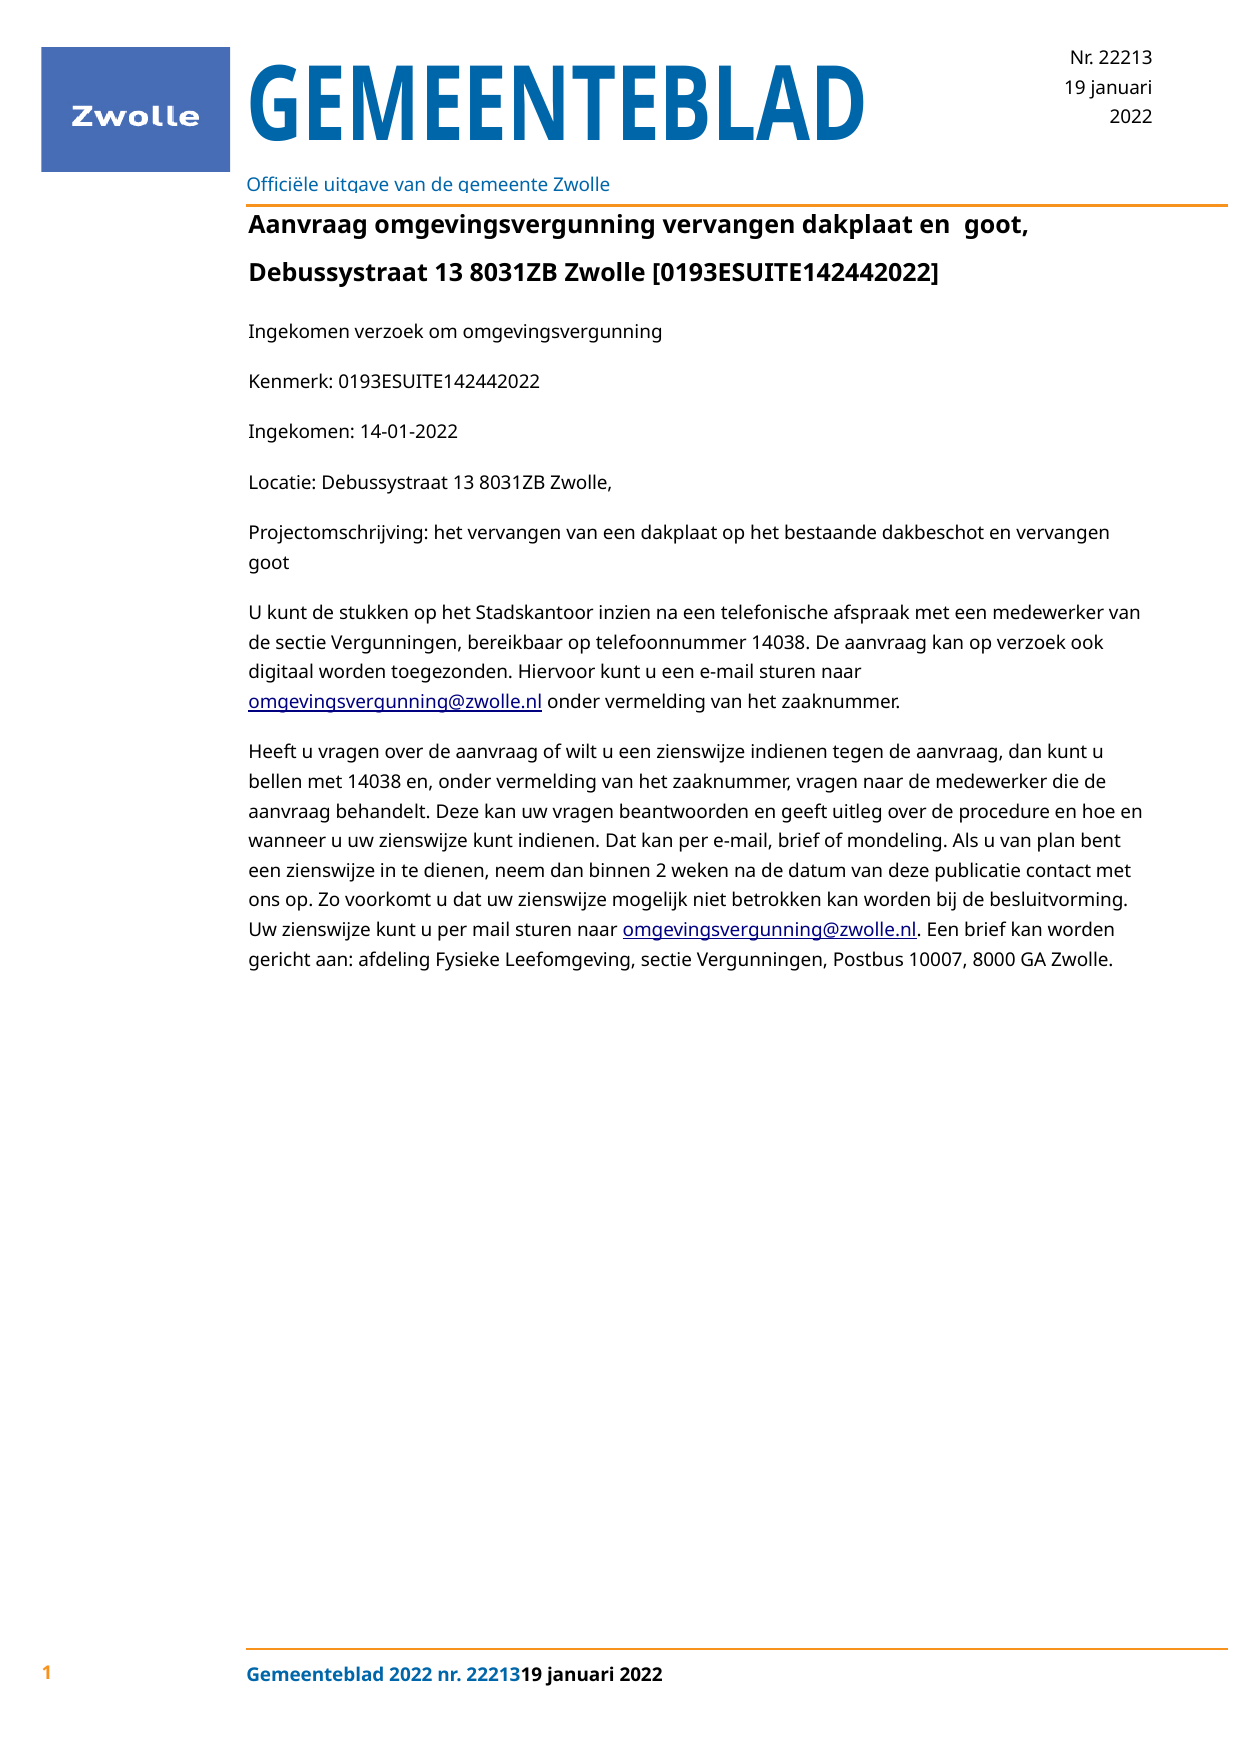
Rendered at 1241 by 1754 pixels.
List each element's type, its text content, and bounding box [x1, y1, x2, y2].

text Ingekomen verzoek om omgevingsvergunning [248, 318, 1152, 344]
text U kunt de stukken op het Stadskantoor inzien na een telefonische afspraak met een medewerker van de sectie Vergunningen, bereikbaar op telefoonnummer 14038. De aanvraag kan op verzoek ook digitaal worden toegezonden. Hiervoor kunt u een e-mail sturen naar omgevingsvergunning@zwolle.nl onder vermelding van het zaaknummer. [248, 599, 1152, 714]
text Ingekomen: 14-01-2022 [248, 419, 1152, 444]
text Locatie: Debussystraat 13 8031ZB Zwolle, [248, 469, 1152, 495]
picture [41, 47, 231, 172]
text Aanvraag omgevingsvergunning vervangen dakplaat en goot, Debussystraat 13 8031ZB Zwolle [0193ESUITE142442022] [248, 207, 1152, 288]
text Heeft u vragen over de aanvraag of wilt u een zienswijze indienen tegen de aanvraag, dan kunt u bellen met 14038 en, onder vermelding van het zaaknummer, vragen naar de medewerker die de aanvraag behandelt. Deze kan uw vragen beantwoorden en geeft uitleg over de procedure en hoe en wanneer u uw zienswijze kunt indienen. Dat kan per e-mail, brief of mondeling. Als u van plan bent een zienswijze in te dienen, neem dan binnen 2 weken na de datum van deze publicatie contact met ons op. Zo voorkomt u dat uw zienswijze mogelijk niet betrokken kan worden bij de besluitvorming. Uw zienswijze kunt u per mail sturen naar omgevingsvergunning@zwolle.nl. Een brief kan worden gericht aan: afdeling Fysieke Leefomgeving, sectie Vergunningen, Postbus 10007, 8000 GA Zwolle. [248, 739, 1152, 972]
text Kenmerk: 0193ESUITE142442022 [248, 368, 1152, 394]
text Projectomschrijving: het vervangen van een dakplaat op het bestaande dakbeschot en vervangen goot [248, 519, 1152, 575]
